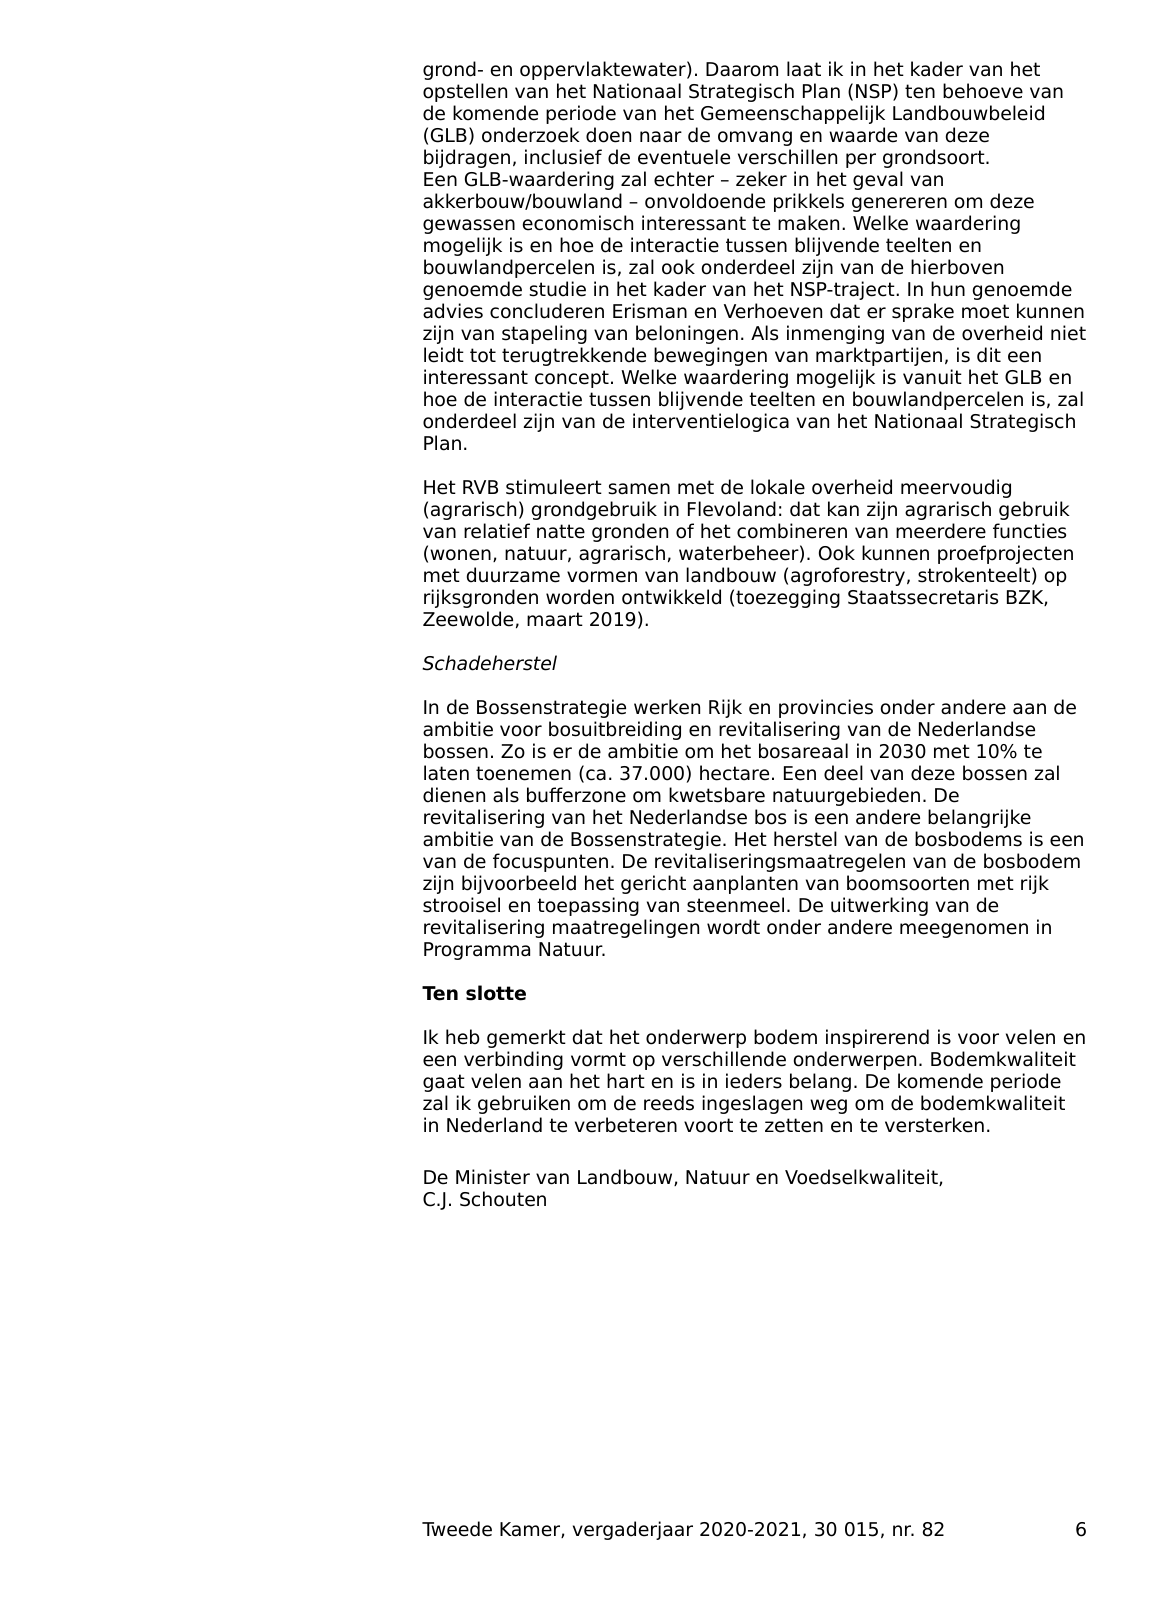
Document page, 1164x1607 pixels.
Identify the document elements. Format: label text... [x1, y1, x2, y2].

text In de Bossenstrategie werken Rijk en provincies onder andere aan de ambitie voor bosuitbreiding en revitalisering van de Nederlandse bossen. Zo is er de ambitie om het bosareaal in 2030 met 10% te laten toenemen (ca. 37.000) hectare. Een deel van deze bossen zal dienen als bufferzone om kwetsbare natuurgebieden. De revitalisering van het Nederlandse bos is een andere belangrijke ambitie van de Bossenstrategie. Het herstel van de bosbodems is een van de focuspunten. De revitaliseringsmaatregelen van de bosbodem zijn bijvoorbeeld het gericht aanplanten van boomsoorten met rijk strooisel en toepassing van steenmeel. De uitwerking van de revitalisering maatregelingen wordt onder andere meegenomen in Programma Natuur. [422, 697, 1087, 961]
subtitle Ten slotte [422, 983, 1087, 1005]
text De Minister van Landbouw, Natuur en Voedselkwaliteit, C.J. Schouten [422, 1167, 1087, 1211]
subtitle Schadeherstel [422, 653, 1087, 675]
text Een GLB-waardering zal echter – zeker in het geval van akkerbouw/bouwland – onvoldoende prikkels genereren om deze gewassen economisch interessant te maken. Welke waardering mogelijk is en hoe de interactie tussen blijvende teelten en bouwlandpercelen is, zal ook onderdeel zijn van de hierboven genoemde studie in het kader van het NSP-traject. In hun genoemde advies concluderen Erisman en Verhoeven dat er sprake moet kunnen zijn van stapeling van beloningen. Als inmenging van de overheid niet leidt tot terugtrekkende bewegingen van marktpartijen, is dit een interessant concept. Welke waardering mogelijk is vanuit het GLB en hoe de interactie tussen blijvende teelten en bouwlandpercelen is, zal onderdeel zijn van de interventielogica van het Nationaal Strategisch Plan. [422, 169, 1087, 455]
text grond- en oppervlaktewater). Daarom laat ik in het kader van het opstellen van het Nationaal Strategisch Plan (NSP) ten behoeve van de komende periode van het Gemeenschappelijk Landbouwbeleid (GLB) onderzoek doen naar de omvang en waarde van deze bijdragen, inclusief de eventuele verschillen per grondsoort. [422, 59, 1087, 169]
text Het RVB stimuleert samen met de lokale overheid meervoudig (agrarisch) grondgebruik in Flevoland: dat kan zijn agrarisch gebruik van relatief natte gronden of het combineren van meerdere functies (wonen, natuur, agrarisch, waterbeheer). Ook kunnen proefprojecten met duurzame vormen van landbouw (agroforestry, strokenteelt) op rijksgronden worden ontwikkeld (toezegging Staatssecretaris BZK, Zeewolde, maart 2019). [422, 477, 1087, 631]
text Ik heb gemerkt dat het onderwerp bodem inspirerend is voor velen en een verbinding vormt op verschillende onderwerpen. Bodemkwaliteit gaat velen aan het hart en is in ieders belang. De komende periode zal ik gebruiken om de reeds ingeslagen weg om de bodemkwaliteit in Nederland te verbeteren voort te zetten en te versterken. [422, 1027, 1087, 1137]
